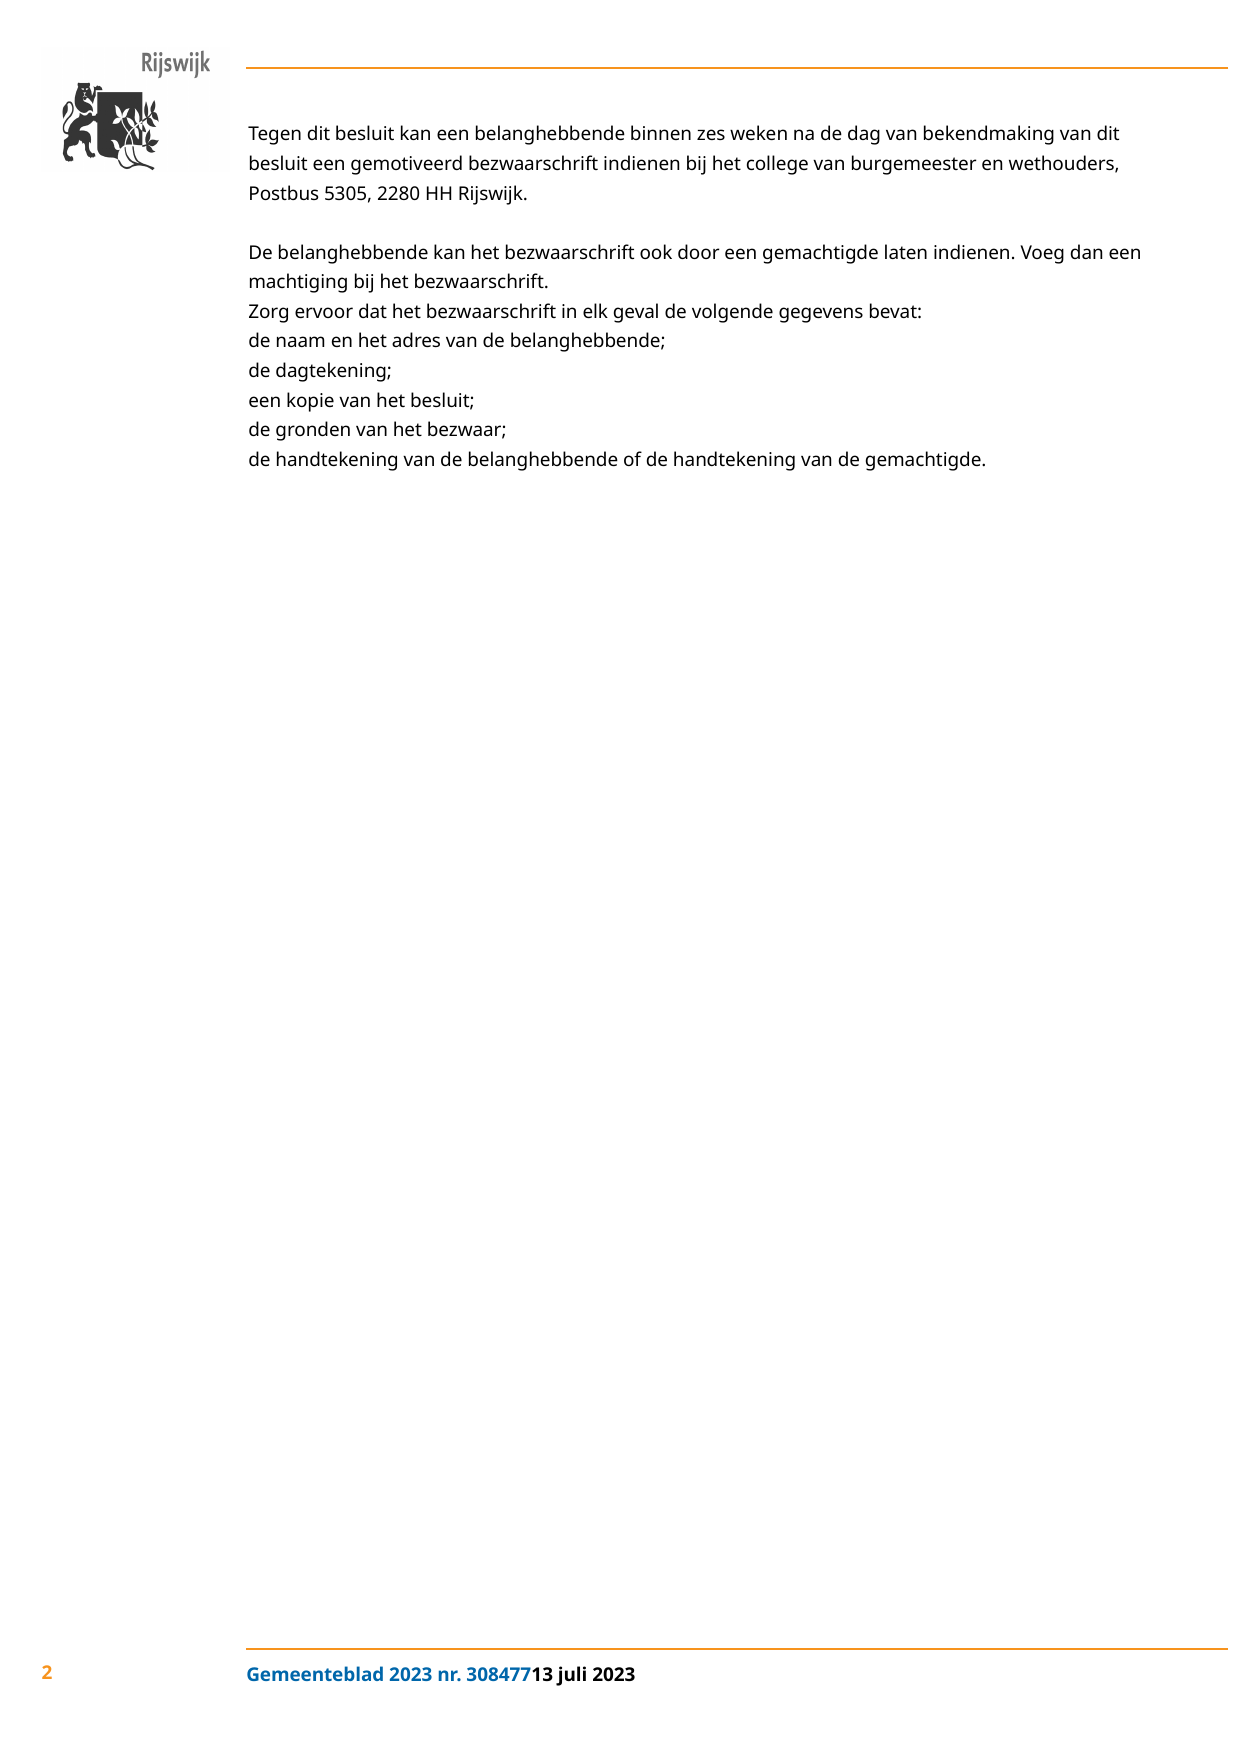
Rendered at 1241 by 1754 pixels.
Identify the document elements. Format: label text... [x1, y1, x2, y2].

text een kopie van het besluit; [248, 387, 1152, 412]
text de naam en het adres van de belanghebbende; [248, 328, 1152, 353]
text De belanghebbende kan het bezwaarschrift ook door een gemachtigde laten indienen. Voeg dan een machtiging bij het bezwaarschrift. [248, 239, 1152, 294]
text de handtekening van de belanghebbende of de handtekening van de gemachtigde. [248, 446, 1152, 472]
text Zorg ervoor dat het bezwaarschrift in elk geval de volgende gegevens bevat: [248, 298, 1152, 324]
text de gronden van het bezwaar; [248, 416, 1152, 442]
text Tegen dit besluit kan een belanghebbende binnen zes weken na de dag van bekendmaking van dit besluit een gemotiveerd bezwaarschrift indienen bij het college van burgemeester en wethouders, Postbus 5305, 2280 HH Rijswijk. [248, 121, 1152, 205]
text de dagtekening; [248, 357, 1152, 383]
picture [41, 47, 231, 172]
